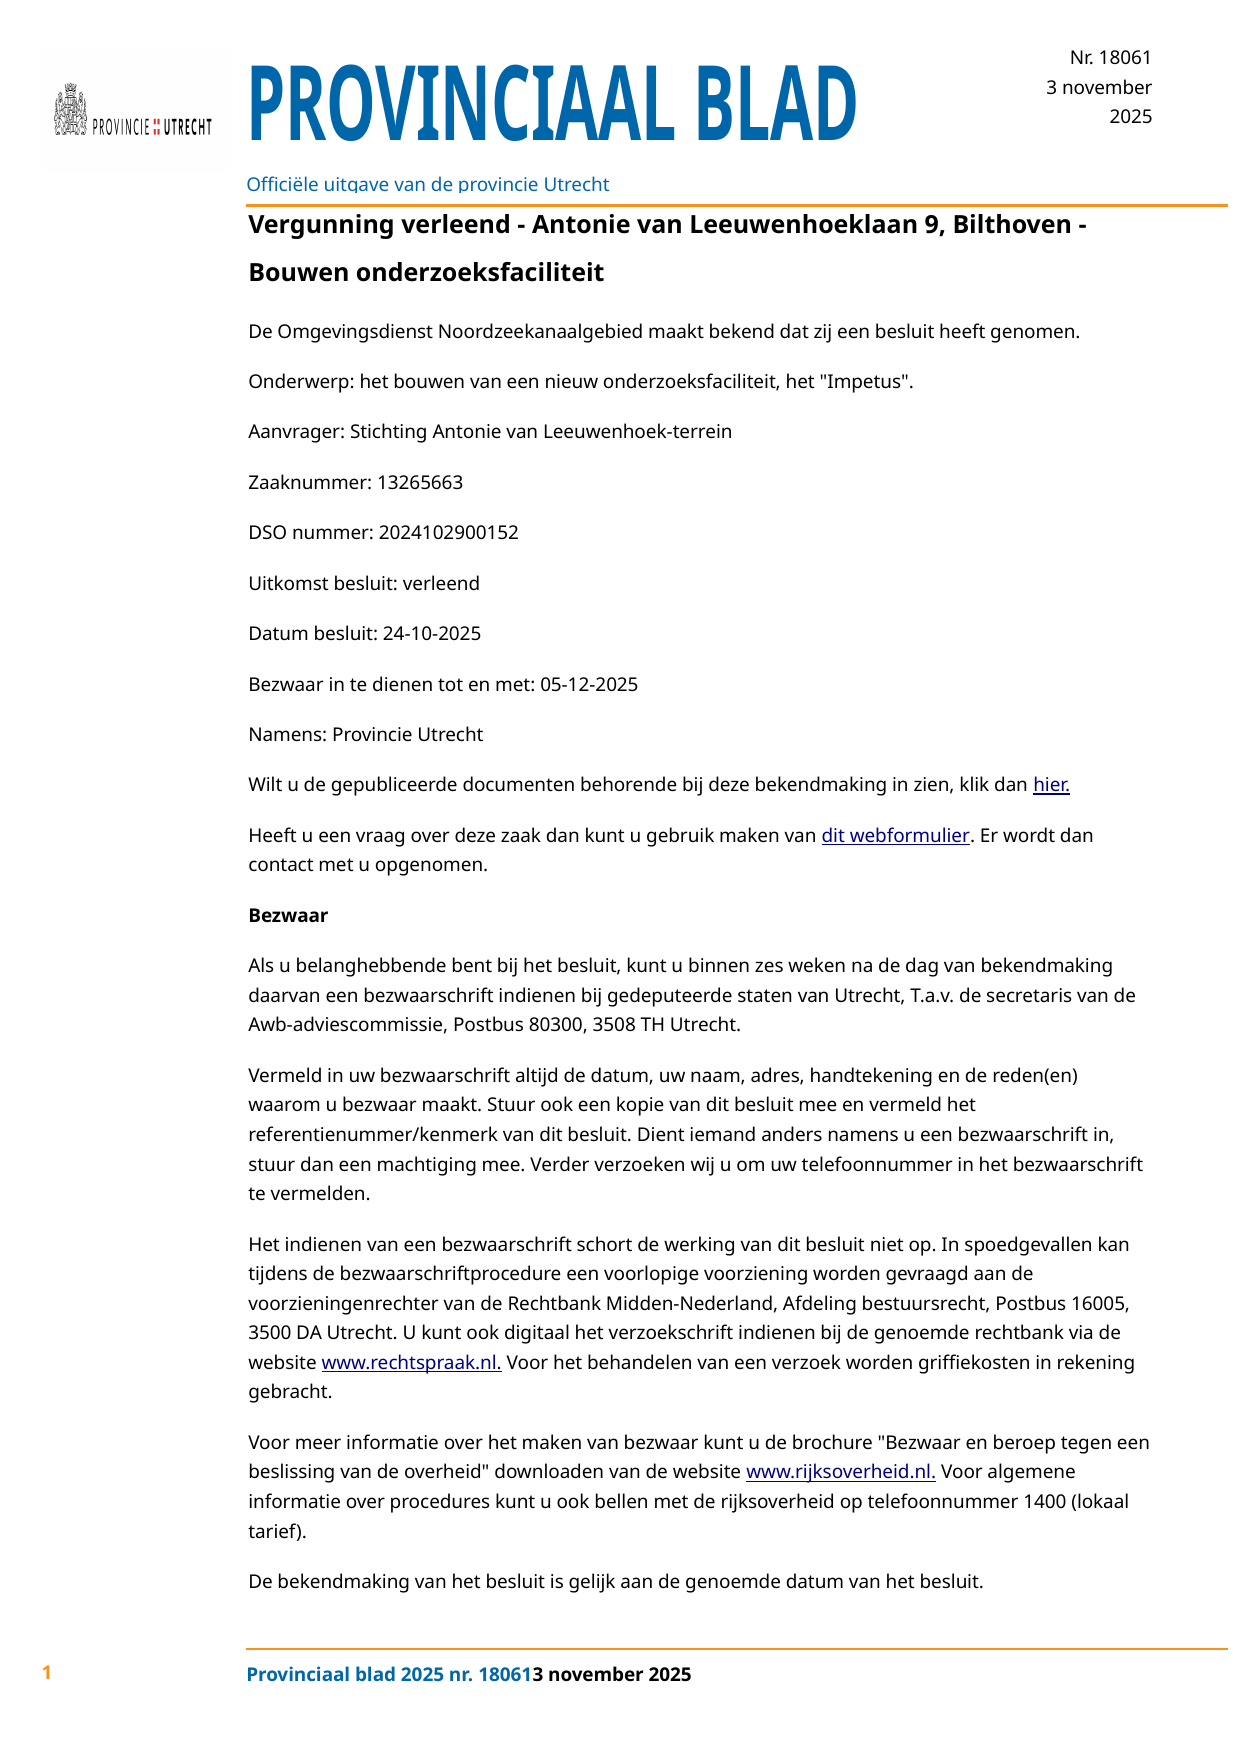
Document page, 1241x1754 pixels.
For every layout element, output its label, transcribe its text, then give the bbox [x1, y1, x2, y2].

text Wilt u de gepubliceerde documenten behorende bij deze bekendmaking in zien, klik dan hier. [248, 772, 1152, 797]
picture [41, 47, 231, 172]
text Bezwaar in te dienen tot en met: 05-12-2025 [248, 671, 1152, 697]
text DSO nummer: 2024102900152 [248, 519, 1152, 545]
text Uitkomst besluit: verleend [248, 570, 1152, 596]
text Zaaknummer: 13265663 [248, 469, 1152, 495]
text Vergunning verleend - Antonie van Leeuwenhoeklaan 9, Bilthoven - Bouwen onderzoeksfaciliteit [248, 207, 1152, 288]
text Aanvrager: Stichting Antonie van Leeuwenhoek-terrein [248, 419, 1152, 444]
text Datum besluit: 24-10-2025 [248, 620, 1152, 646]
text De Omgevingsdienst Noordzeekanaalgebied maakt bekend dat zij een besluit heeft genomen. [248, 318, 1152, 344]
text Heeft u een vraag over deze zaak dan kunt u gebruik maken van dit webformulier. Er wordt dan contact met u opgenomen. [248, 822, 1152, 877]
text Onderwerp: het bouwen van een nieuw onderzoeksfaciliteit, het "Impetus". [248, 368, 1152, 394]
text De bekendmaking van het besluit is gelijk aan de genoemde datum van het besluit. [248, 1568, 1152, 1594]
text Voor meer informatie over het maken van bezwaar kunt u de brochure "Bezwaar en beroep tegen een beslissing van de overheid" downloaden van de website www.rijksoverheid.nl. Voor algemene informatie over procedures kunt u ook bellen met de rijksoverheid op telefoonnummer 1400 (lokaal tarief). [248, 1429, 1152, 1544]
text Het indienen van een bezwaarschrift schort de werking van dit besluit niet op. In spoedgevallen kan tijdens de bezwaarschriftprocedure een voorlopige voorziening worden gevraagd aan de voorzieningenrechter van de Rechtbank Midden-Nederland, Afdeling bestuursrecht, Postbus 16005, 3500 DA Utrecht. U kunt ook digitaal het verzoekschrift indienen bij de genoemde rechtbank via de website www.rechtspraak.nl. Voor het behandelen van een verzoek worden griffiekosten in rekening gebracht. [248, 1231, 1152, 1404]
text Als u belanghebbende bent bij het besluit, kunt u binnen zes weken na de dag van bekendmaking daarvan een bezwaarschrift indienen bij gedeputeerde staten van Utrecht, T.a.v. de secretaris van de Awb-adviescommissie, Postbus 80300, 3508 TH Utrecht. [248, 952, 1152, 1037]
text Bezwaar [248, 902, 1152, 928]
text Vermeld in uw bezwaarschrift altijd de datum, uw naam, adres, handtekening en de reden(en) waarom u bezwaar maakt. Stuur ook een kopie van dit besluit mee en vermeld het referentienummer/kenmerk van dit besluit. Dient iemand anders namens u een bezwaarschrift in, stuur dan een machtiging mee. Verder verzoeken wij u om uw telefoonnummer in het bezwaarschrift te vermelden. [248, 1062, 1152, 1206]
text Namens: Provincie Utrecht [248, 721, 1152, 747]
